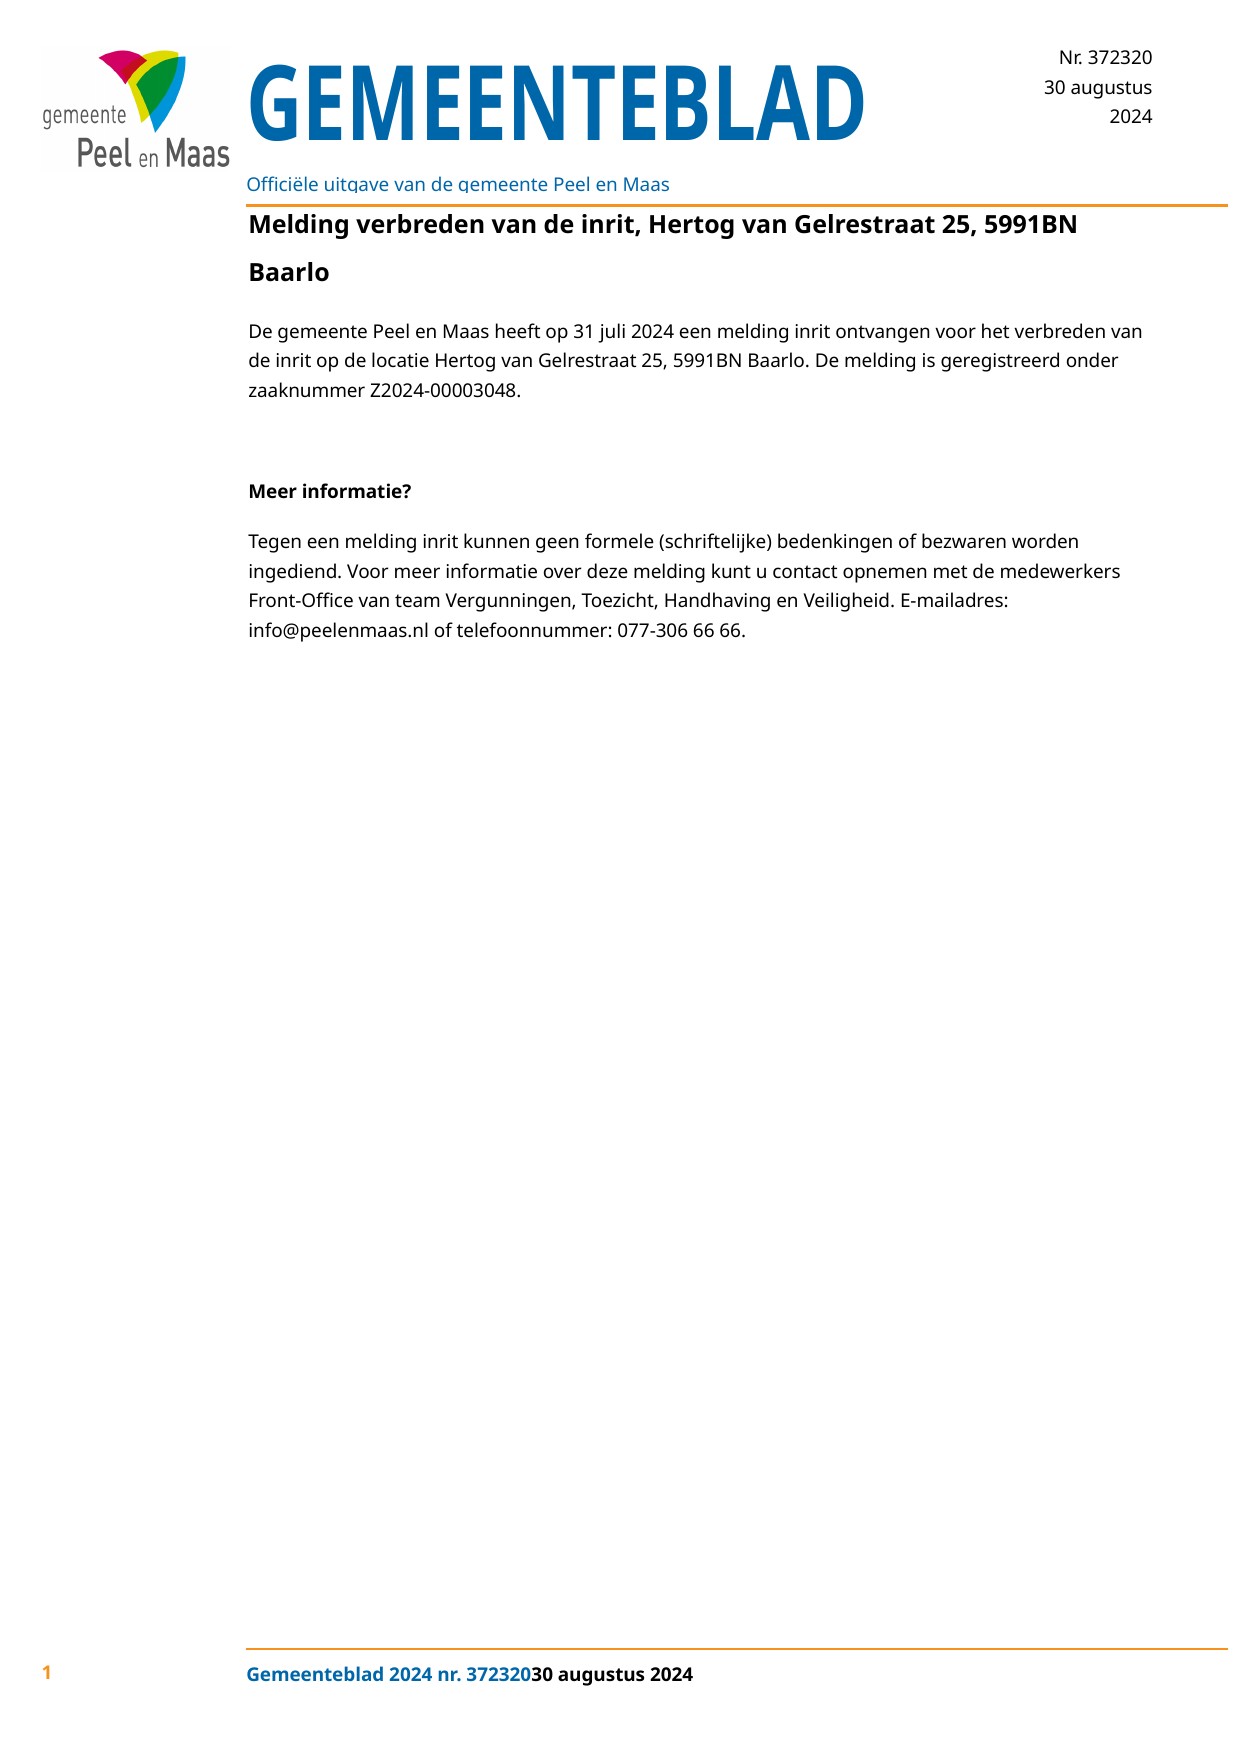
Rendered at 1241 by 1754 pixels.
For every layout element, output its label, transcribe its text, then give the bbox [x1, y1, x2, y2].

text Tegen een melding inrit kunnen geen formele (schriftelijke) bedenkingen of bezwaren worden ingediend. Voor meer informatie over deze melding kunt u contact opnemen met de medewerkers Front-Office van team Vergunningen, Toezicht, Handhaving en Veiligheid. E-mailadres: info@peelenmaas.nl of telefoonnummer: 077-306 66 66. [248, 528, 1152, 643]
text De gemeente Peel en Maas heeft op 31 juli 2024 een melding inrit ontvangen voor het verbreden van de inrit op de locatie Hertog van Gelrestraat 25, 5991BN Baarlo. De melding is geregistreerd onder zaaknummer Z2024-00003048. [248, 318, 1152, 403]
text Melding verbreden van de inrit, Hertog van Gelrestraat 25, 5991BN Baarlo [248, 207, 1152, 288]
text Meer informatie? [248, 478, 1152, 504]
picture [41, 47, 231, 172]
